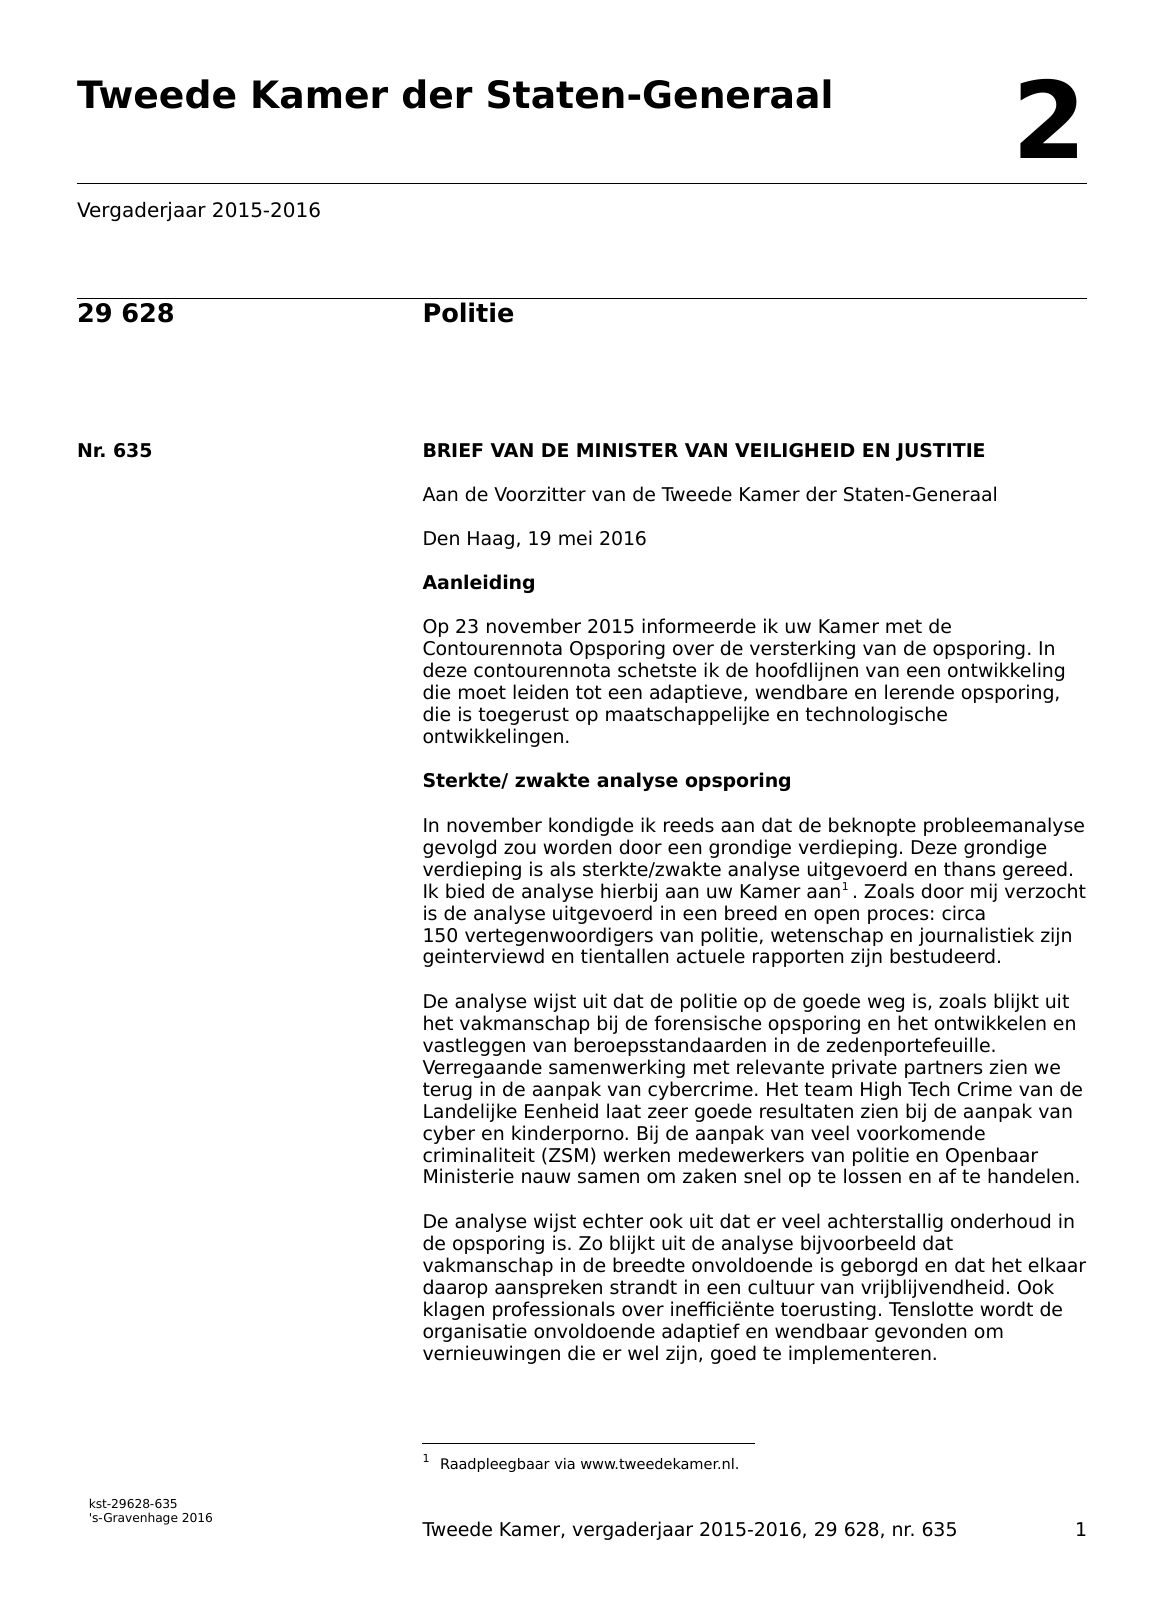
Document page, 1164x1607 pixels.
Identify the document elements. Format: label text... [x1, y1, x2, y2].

subtitle Nr. 635 BRIEF VAN DE MINISTER VAN VEILIGHEID EN JUSTITIE [77, 440, 1087, 462]
subtitle Aanleiding [422, 572, 1087, 594]
text 's-Gravenhage 2016 [88, 1511, 323, 1525]
text Raadpleegbaar via www.tweedekamer.nl. [422, 1452, 1087, 1474]
text kst-29628-635 [88, 1497, 323, 1511]
subtitle 29 628 Politie [77, 299, 1087, 329]
text Den Haag, 19 mei 2016 [422, 528, 1087, 550]
table_header 2 [886, 59, 1087, 183]
text De analyse wijst echter ook uit dat er veel achterstallig onderhoud in de opsporing is. Zo blijkt uit de analyse bijvoorbeeld dat vakmanschap in de breedte onvoldoende is geborgd en dat het elkaar daarop aanspreken strandt in een cultuur van vrijblijvendheid. Ook klagen professionals over inefficiënte toerusting. Tenslotte wordt de organisatie onvoldoende adaptief en wendbaar gevonden om vernieuwingen die er wel zijn, goed te implementeren. [422, 1211, 1087, 1364]
text Aan de Voorzitter van de Tweede Kamer der Staten-Generaal [422, 484, 1087, 506]
table_header Tweede Kamer der Staten-Generaal [77, 59, 886, 183]
subtitle Sterkte/ zwakte analyse opsporing [422, 770, 1087, 792]
text Op 23 november 2015 informeerde ik uw Kamer met de Contourennota Opsporing over de versterking van de opsporing. In deze contourennota schetste ik de hoofdlijnen van een ontwikkeling die moet leiden tot een adaptieve, wendbare en lerende opsporing, die is toegerust op maatschappelijke en technologische ontwikkelingen. [422, 616, 1087, 748]
text De analyse wijst uit dat de politie op de goede weg is, zoals blijkt uit het vakmanschap bij de forensische opsporing en het ontwikkelen en vastleggen van beroepsstandaarden in de zedenportefeuille. Verregaande samenwerking met relevante private partners zien we terug in de aanpak van cybercrime. Het team High Tech Crime van de Landelijke Eenheid laat zeer goede resultaten zien bij de aanpak van cyber en kinderporno. Bij de aanpak van veel voorkomende criminaliteit (ZSM) werken medewerkers van politie en Openbaar Ministerie nauw samen om zaken snel op te lossen en af te handelen. [422, 991, 1087, 1188]
table_cell Vergaderjaar 2015-2016 [77, 184, 1087, 298]
text In november kondigde ik reeds aan dat de beknopte probleemanalyse gevolgd zou worden door een grondige verdieping. Deze grondige verdieping is als sterkte/zwakte analyse uitgevoerd en thans gereed. Ik bied de analyse hierbij aan uw Kamer aan. Zoals door mij verzocht is de analyse uitgevoerd in een breed en open proces: circa 150 vertegenwoordigers van politie, wetenschap en journalistiek zijn geinterviewd en tientallen actuele rapporten zijn bestudeerd. [422, 814, 1087, 968]
